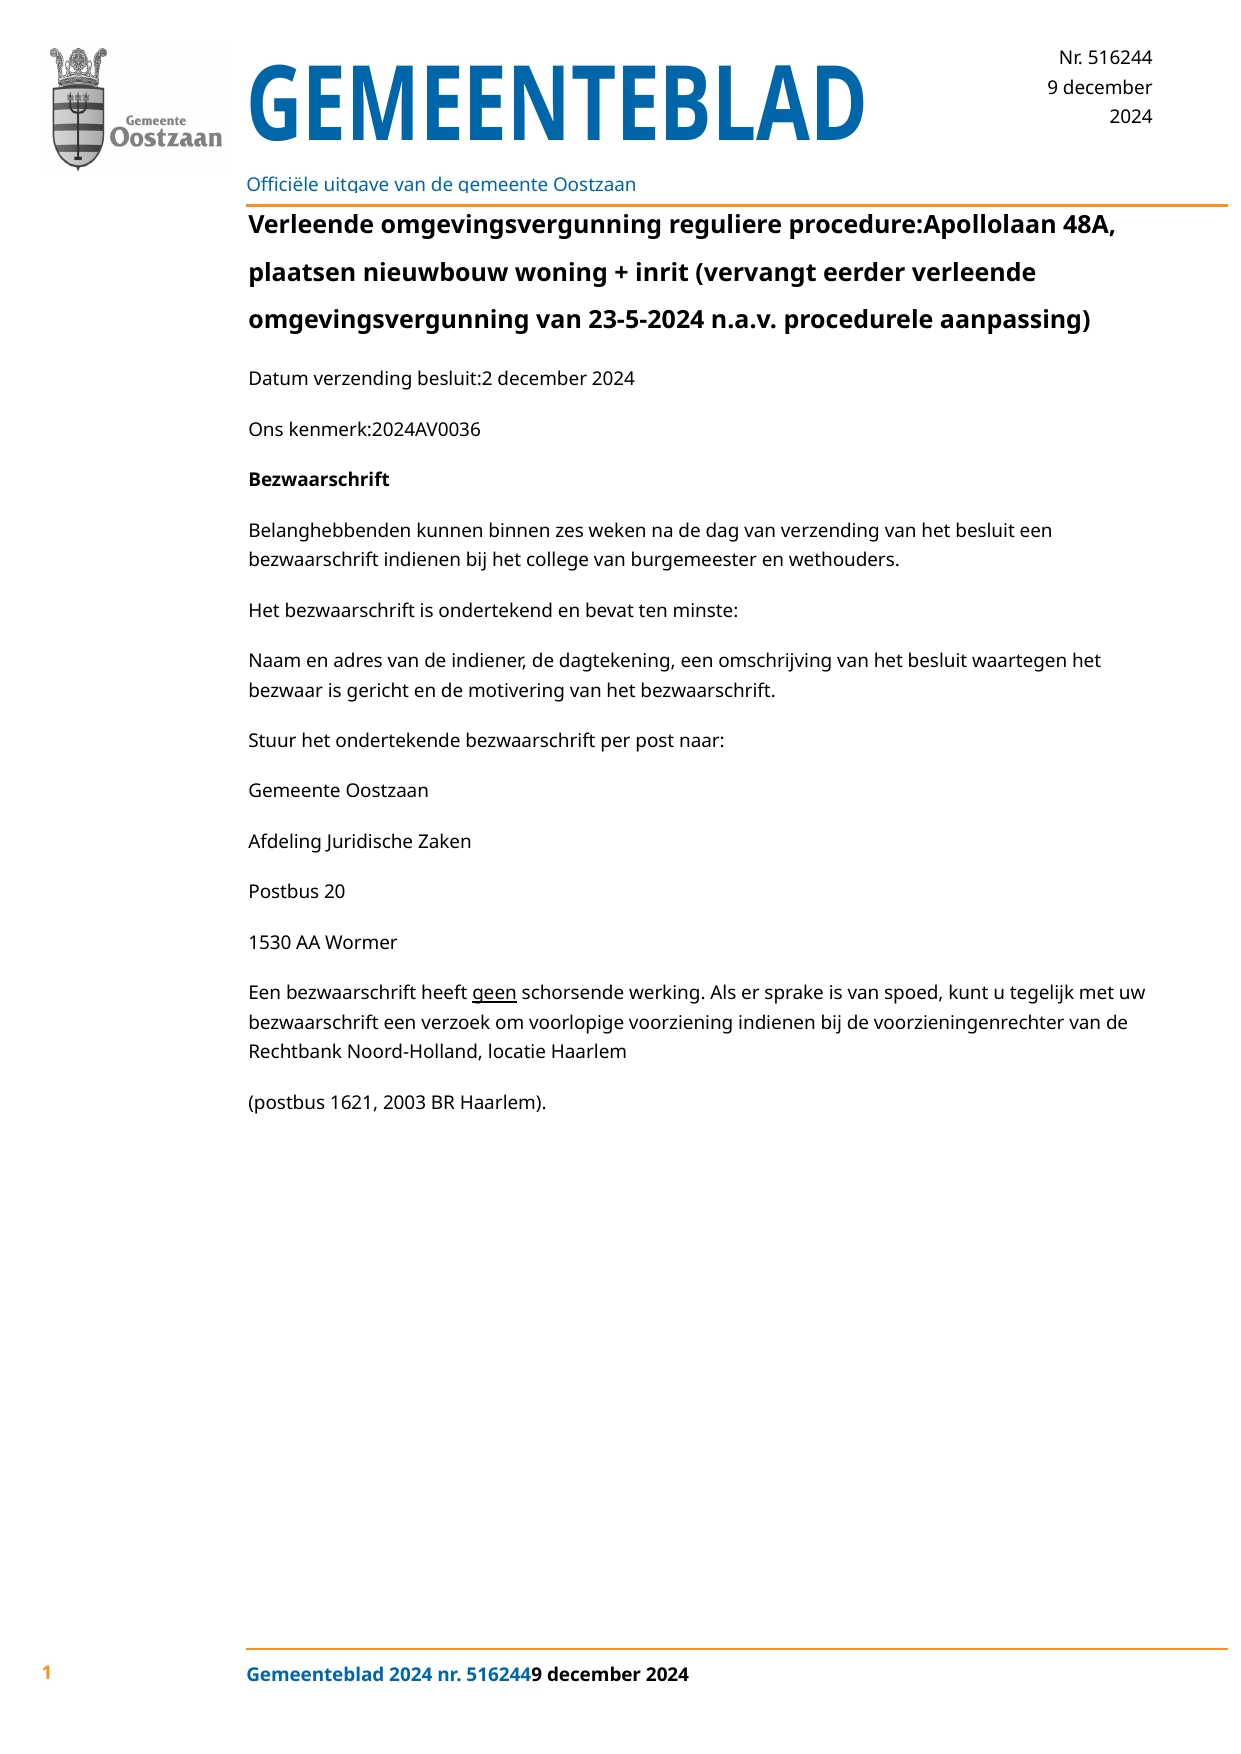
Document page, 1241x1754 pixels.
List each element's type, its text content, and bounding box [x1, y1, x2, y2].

text Postbus 20 [248, 878, 1152, 904]
text Een bezwaarschrift heeft geen schorsende werking. Als er sprake is van spoed, kunt u tegelijk met uw bezwaarschrift een verzoek om voorlopige voorziening indienen bij de voorzieningenrechter van de Rechtbank Noord-Holland, locatie Haarlem [248, 979, 1152, 1064]
text Ons kenmerk:2024AV0036 [248, 416, 1152, 442]
text Verleende omgevingsvergunning reguliere procedure:Apollolaan 48A, plaatsen nieuwbouw woning + inrit (vervangt eerder verleende omgevingsvergunning van 23-5-2024 n.a.v. procedurele aanpassing) [248, 207, 1152, 336]
text (postbus 1621, 2003 BR Haarlem). [248, 1089, 1152, 1114]
text Bezwaarschrift [248, 466, 1152, 492]
text Belanghebbenden kunnen binnen zes weken na de dag van verzending van het besluit een bezwaarschrift indienen bij het college van burgemeester en wethouders. [248, 517, 1152, 572]
text Afdeling Juridische Zaken [248, 828, 1152, 854]
picture [41, 47, 231, 172]
text Datum verzending besluit:2 december 2024 [248, 366, 1152, 391]
text Gemeente Oostzaan [248, 778, 1152, 803]
text Stuur het ondertekende bezwaarschrift per post naar: [248, 727, 1152, 753]
text Naam en adres van de indiener, de dagtekening, een omschrijving van het besluit waartegen het bezwaar is gericht en de motivering van het bezwaarschrift. [248, 647, 1152, 702]
text Het bezwaarschrift is ondertekend en bevat ten minste: [248, 597, 1152, 622]
text 1530 AA Wormer [248, 929, 1152, 954]
